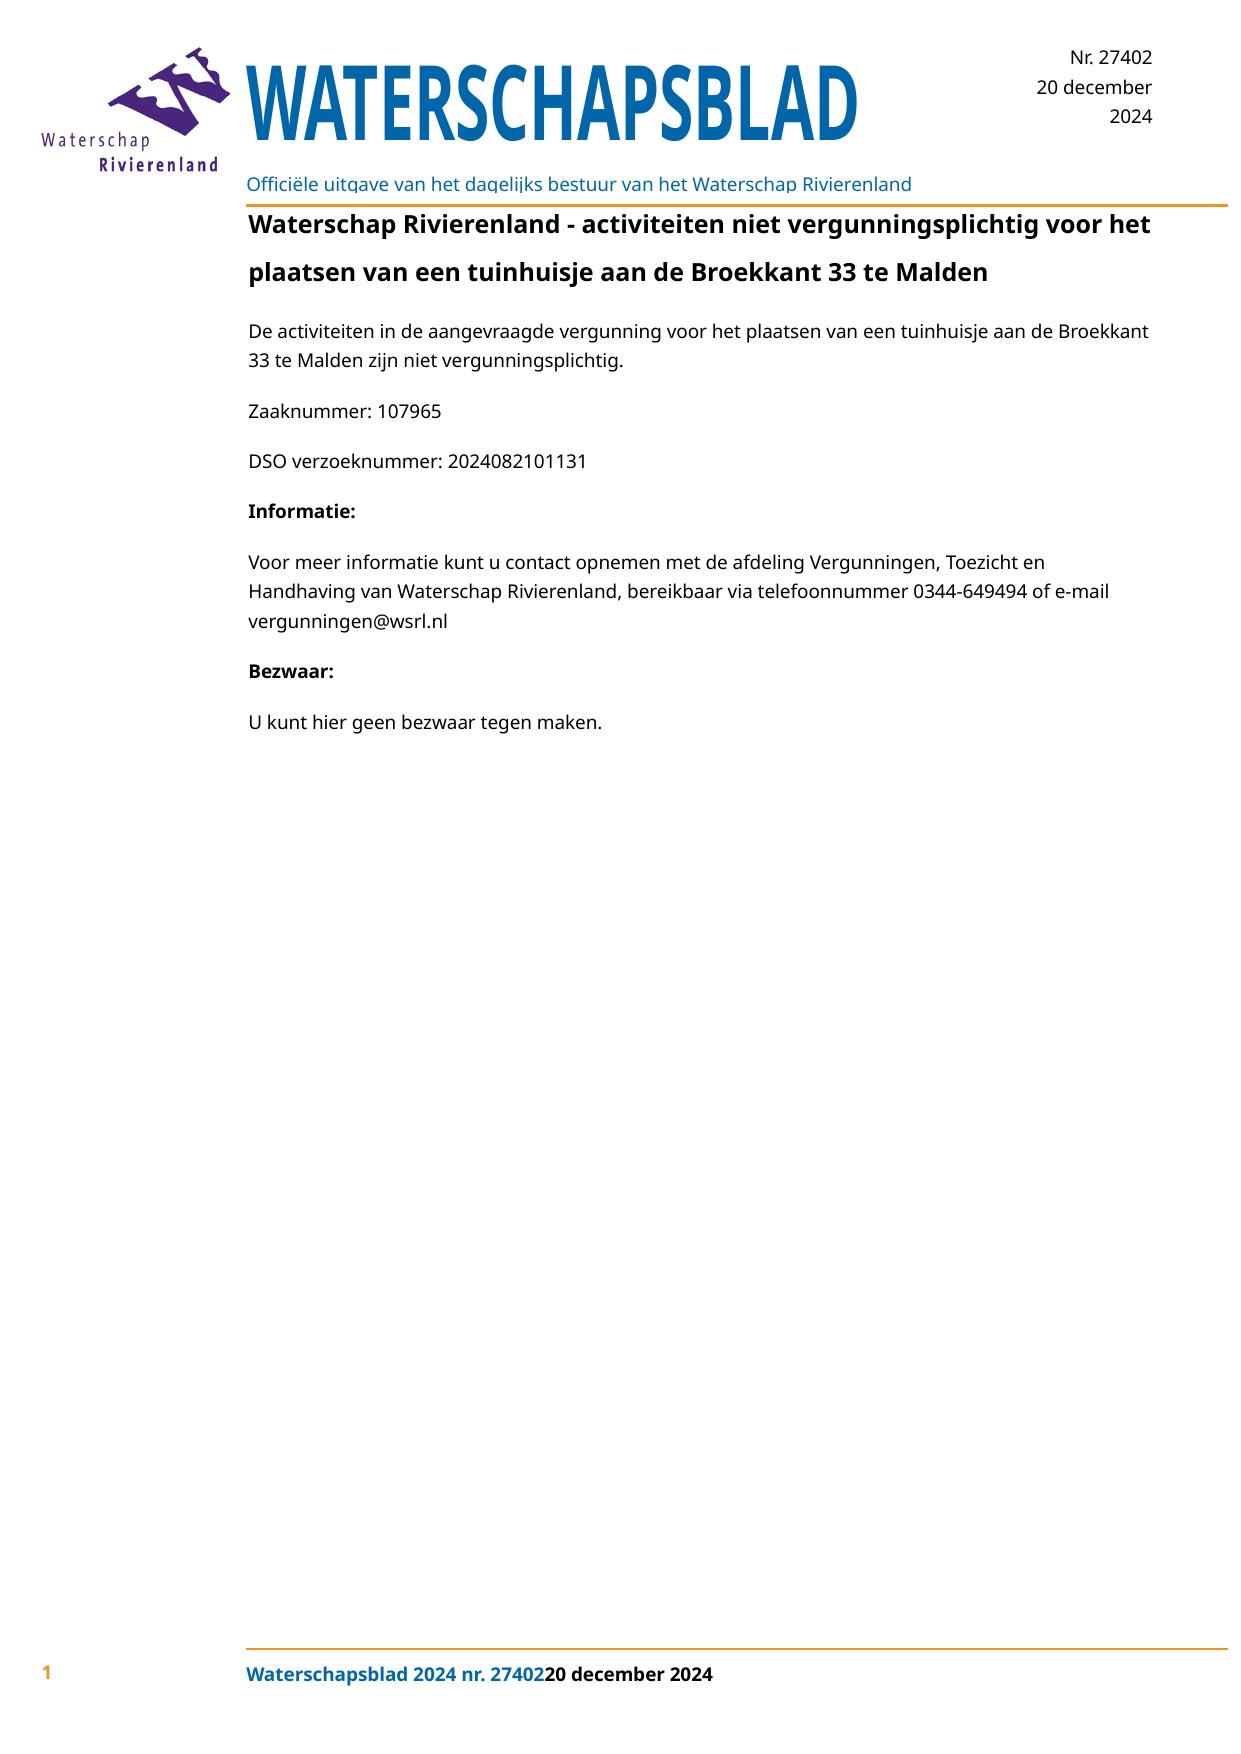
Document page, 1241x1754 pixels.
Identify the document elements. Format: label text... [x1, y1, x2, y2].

text Bezwaar: [248, 659, 1152, 684]
text U kunt hier geen bezwaar tegen maken. [248, 709, 1152, 735]
text De activiteiten in de aangevraagde vergunning voor het plaatsen van een tuinhuisje aan de Broekkant 33 te Malden zijn niet vergunningsplichtig. [248, 318, 1152, 373]
text DSO verzoeknummer: 2024082101131 [248, 448, 1152, 474]
text Waterschap Rivierenland - activiteiten niet vergunningsplichtig voor het plaatsen van een tuinhuisje aan de Broekkant 33 te Malden [248, 207, 1152, 288]
text Zaaknummer: 107965 [248, 398, 1152, 424]
text Informatie: [248, 499, 1152, 524]
text Voor meer informatie kunt u contact opnemen met de afdeling Vergunningen, Toezicht en Handhaving van Waterschap Rivierenland, bereikbaar via telefoonnummer 0344-649494 of e-mail vergunningen@wsrl.nl [248, 549, 1152, 634]
picture [41, 47, 231, 172]
